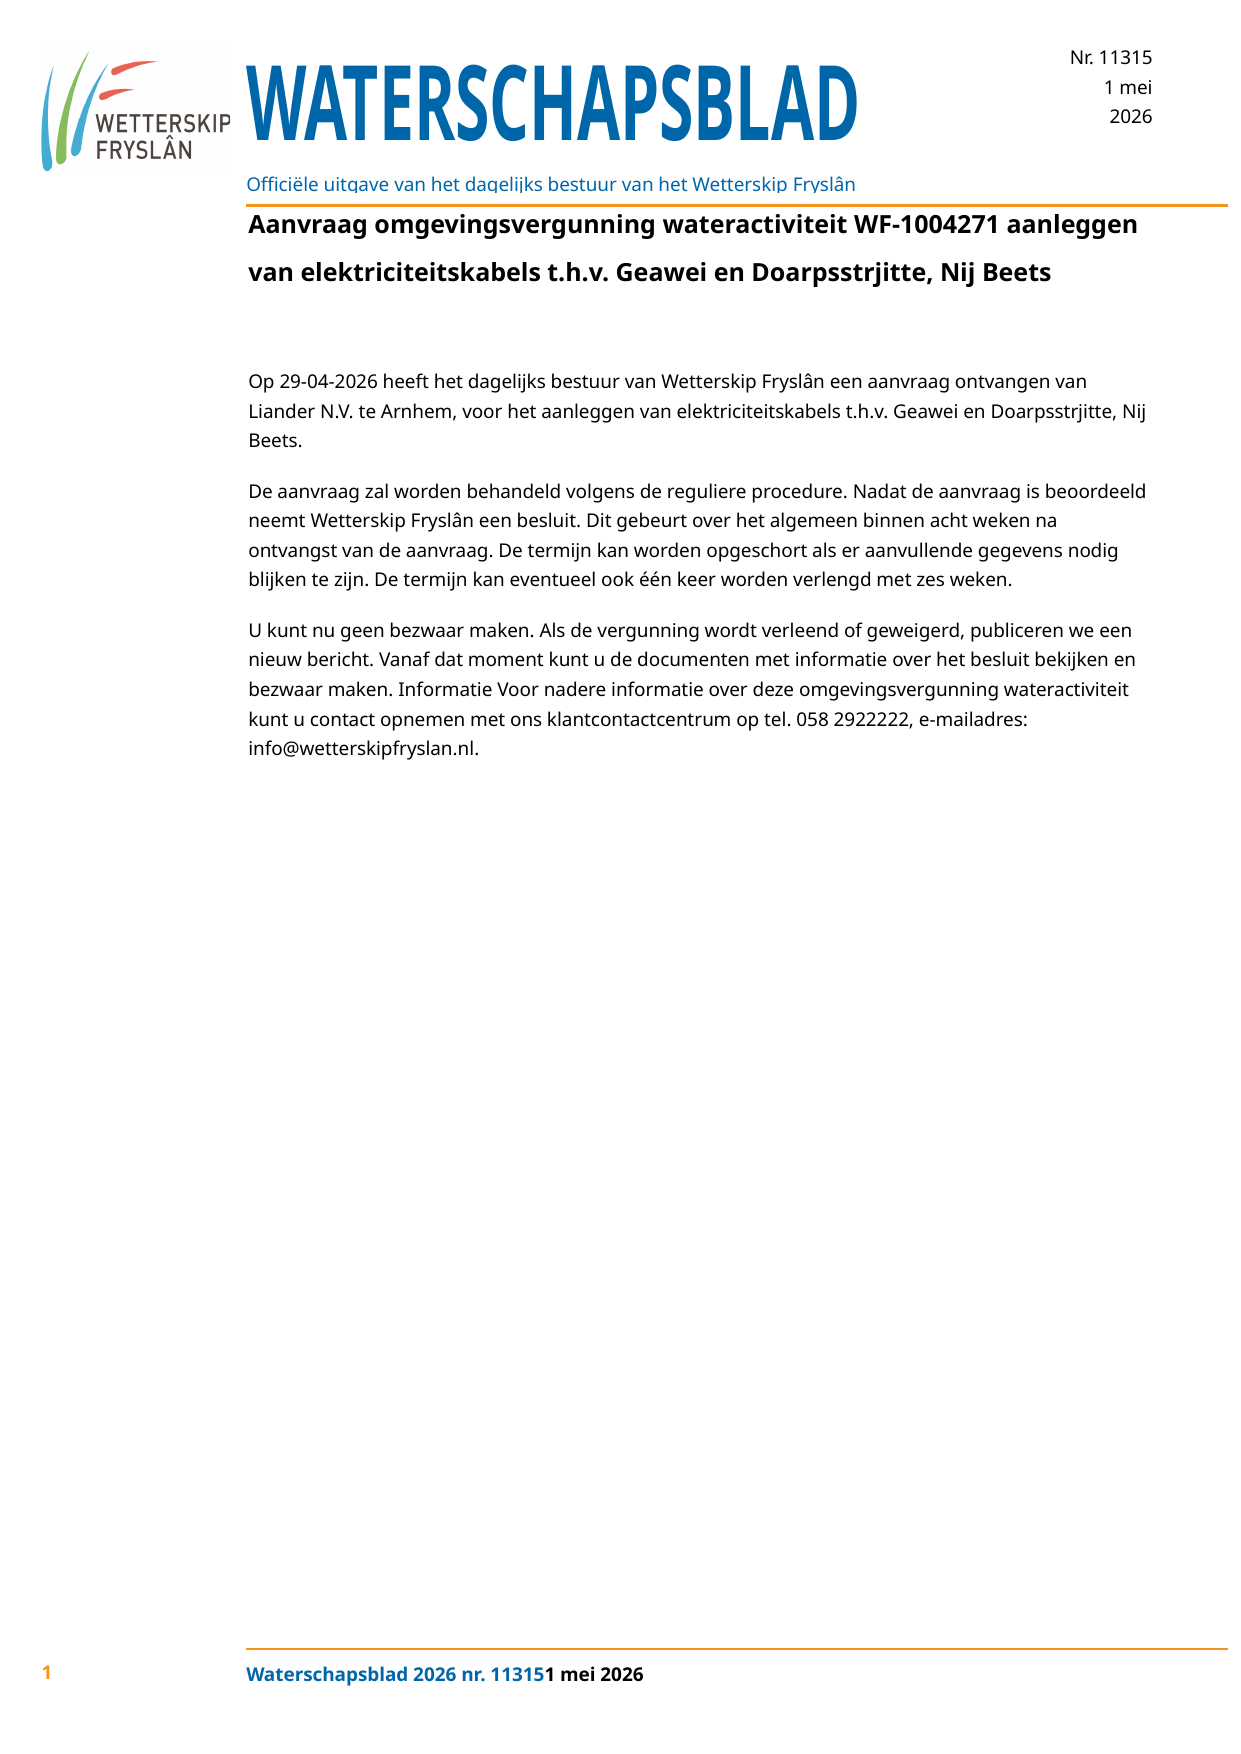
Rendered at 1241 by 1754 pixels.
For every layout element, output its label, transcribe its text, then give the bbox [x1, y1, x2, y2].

text Aanvraag omgevingsvergunning wateractiviteit WF-1004271 aanleggen van elektriciteitskabels t.h.v. Geawei en Doarpsstrjitte, Nij Beets [248, 207, 1152, 288]
picture [41, 47, 231, 172]
text Op 29-04-2026 heeft het dagelijks bestuur van Wetterskip Fryslân een aanvraag ontvangen van Liander N.V. te Arnhem, voor het aanleggen van elektriciteitskabels t.h.v. Geawei en Doarpsstrjitte, Nij Beets. [248, 368, 1152, 453]
text U kunt nu geen bezwaar maken. Als de vergunning wordt verleend of geweigerd, publiceren we een nieuw bericht. Vanaf dat moment kunt u de documenten met informatie over het besluit bekijken en bezwaar maken. Informatie Voor nadere informatie over deze omgevingsvergunning wateractiviteit kunt u contact opnemen met ons klantcontactcentrum op tel. 058 2922222, e-mailadres: info@wetterskipfryslan.nl. [248, 617, 1152, 761]
text De aanvraag zal worden behandeld volgens de reguliere procedure. Nadat de aanvraag is beoordeeld neemt Wetterskip Fryslân een besluit. Dit gebeurt over het algemeen binnen acht weken na ontvangst van de aanvraag. De termijn kan worden opgeschort als er aanvullende gegevens nodig blijken te zijn. De termijn kan eventueel ook één keer worden verlengd met zes weken. [248, 478, 1152, 592]
